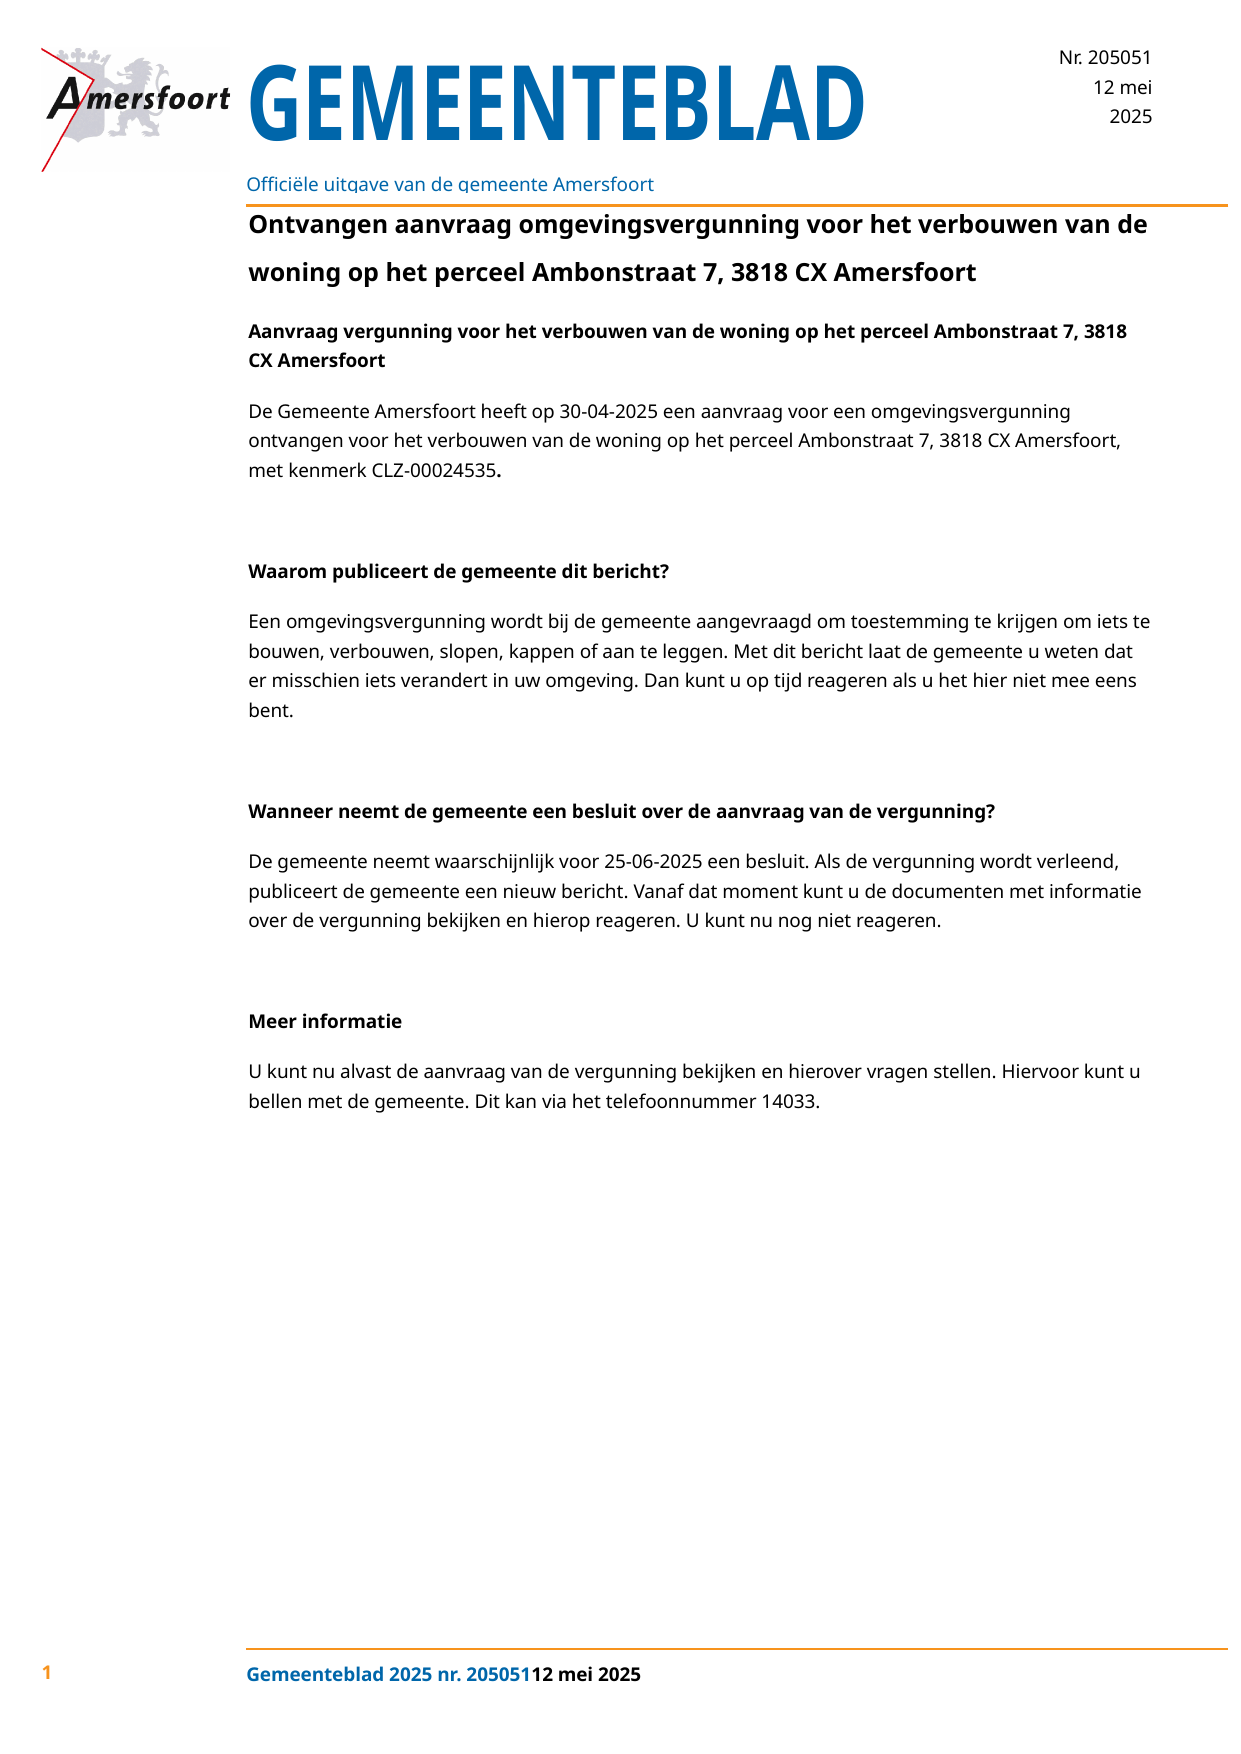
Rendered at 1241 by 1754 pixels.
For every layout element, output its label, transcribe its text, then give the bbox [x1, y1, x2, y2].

text De gemeente neemt waarschijnlijk voor 25-06-2025 een besluit. Als de vergunning wordt verleend, publiceert de gemeente een nieuw bericht. Vanaf dat moment kunt u de documenten met informatie over de vergunning bekijken en hierop reageren. U kunt nu nog niet reageren. [248, 848, 1152, 933]
text Aanvraag vergunning voor het verbouwen van de woning op het perceel Ambonstraat 7, 3818 CX Amersfoort [248, 318, 1152, 373]
text Wanneer neemt de gemeente een besluit over de aanvraag van de vergunning? [248, 798, 1152, 824]
text Meer informatie [248, 1008, 1152, 1034]
picture [41, 47, 231, 172]
text Ontvangen aanvraag omgevingsvergunning voor het verbouwen van de woning op het perceel Ambonstraat 7, 3818 CX Amersfoort [248, 207, 1152, 288]
text U kunt nu alvast de aanvraag van de vergunning bekijken en hierover vragen stellen. Hiervoor kunt u bellen met de gemeente. Dit kan via het telefoonnummer 14033. [248, 1059, 1152, 1114]
text Een omgevingsvergunning wordt bij de gemeente aangevraagd om toestemming te krijgen om iets te bouwen, verbouwen, slopen, kappen of aan te leggen. Met dit bericht laat de gemeente u weten dat er misschien iets verandert in uw omgeving. Dan kunt u op tijd reageren als u het hier niet mee eens bent. [248, 608, 1152, 723]
text De Gemeente Amersfoort heeft op 30-04-2025 een aanvraag voor een omgevingsvergunning ontvangen voor het verbouwen van de woning op het perceel Ambonstraat 7, 3818 CX Amersfoort, met kenmerk CLZ-00024535. [248, 398, 1152, 483]
text Waarom publiceert de gemeente dit bericht? [248, 558, 1152, 584]
